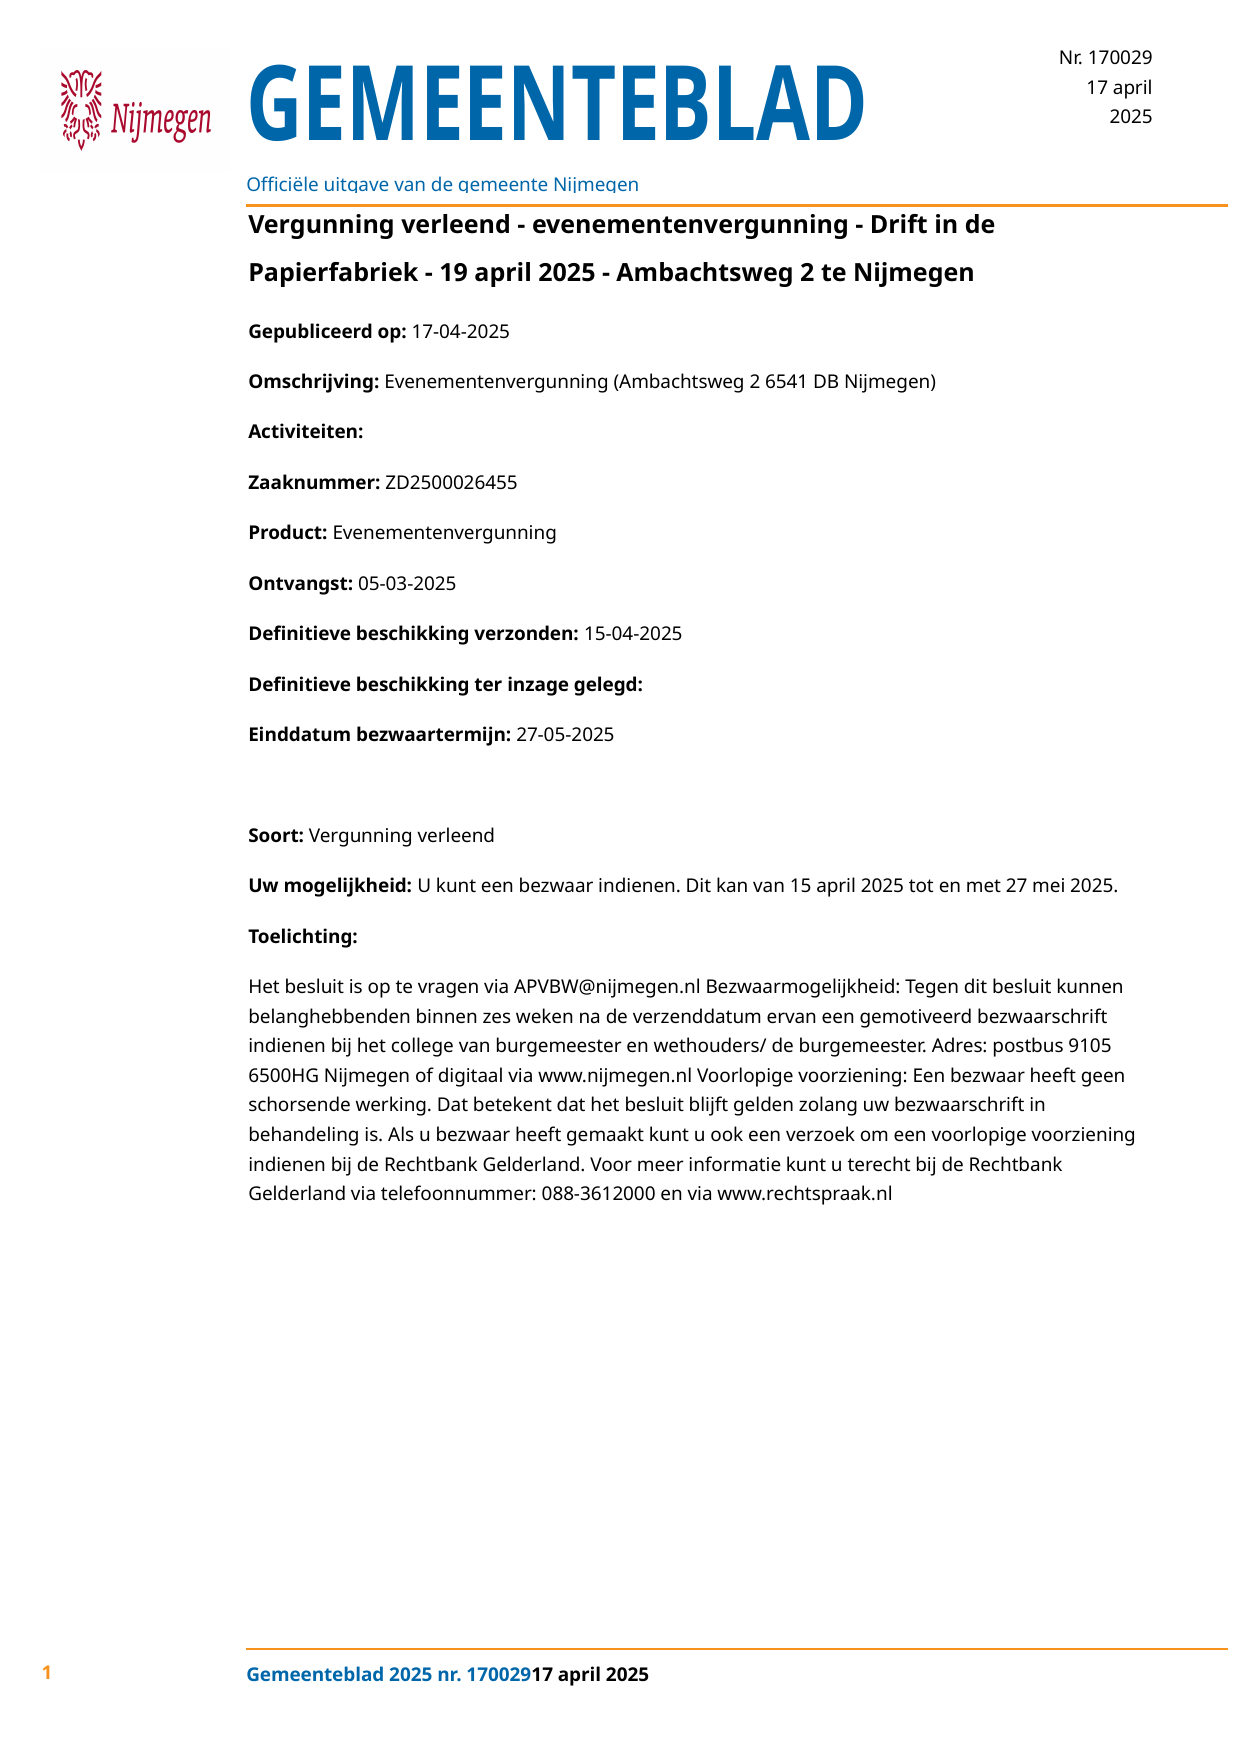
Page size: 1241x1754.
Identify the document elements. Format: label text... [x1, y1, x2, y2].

text Activiteiten: [248, 419, 1152, 444]
text Uw mogelijkheid: U kunt een bezwaar indienen. Dit kan van 15 april 2025 tot en met 27 mei 2025. [248, 872, 1152, 898]
text Einddatum bezwaartermijn: 27-05-2025 [248, 721, 1152, 747]
text Product: Evenementenvergunning [248, 519, 1152, 545]
text Ontvangst: 05-03-2025 [248, 570, 1152, 596]
text Vergunning verleend - evenementenvergunning - Drift in de Papierfabriek - 19 april 2025 - Ambachtsweg 2 te Nijmegen [248, 207, 1152, 288]
text Definitieve beschikking verzonden: 15-04-2025 [248, 620, 1152, 646]
text Soort: Vergunning verleend [248, 822, 1152, 848]
text Omschrijving: Evenementenvergunning (Ambachtsweg 2 6541 DB Nijmegen) [248, 368, 1152, 394]
text Definitieve beschikking ter inzage gelegd: [248, 671, 1152, 697]
text Zaaknummer: ZD2500026455 [248, 469, 1152, 495]
text Het besluit is op te vragen via APVBW@nijmegen.nl Bezwaarmogelijkheid: Tegen dit besluit kunnen belanghebbenden binnen zes weken na de verzenddatum ervan een gemotiveerd bezwaarschrift indienen bij het college van burgemeester en wethouders/ de burgemeester. Adres: postbus 9105 6500HG Nijmegen of digitaal via www.nijmegen.nl Voorlopige voorziening: Een bezwaar heeft geen schorsende werking. Dat betekent dat het besluit blijft gelden zolang uw bezwaarschrift in behandeling is. Als u bezwaar heeft gemaakt kunt u ook een verzoek om een voorlopige voorziening indienen bij de Rechtbank Gelderland. Voor meer informatie kunt u terecht bij de Rechtbank Gelderland via telefoonnummer: 088-3612000 en via www.rechtspraak.nl [248, 973, 1152, 1206]
picture [41, 47, 231, 172]
text Gepubliceerd op: 17-04-2025 [248, 318, 1152, 344]
text Toelichting: [248, 923, 1152, 949]
